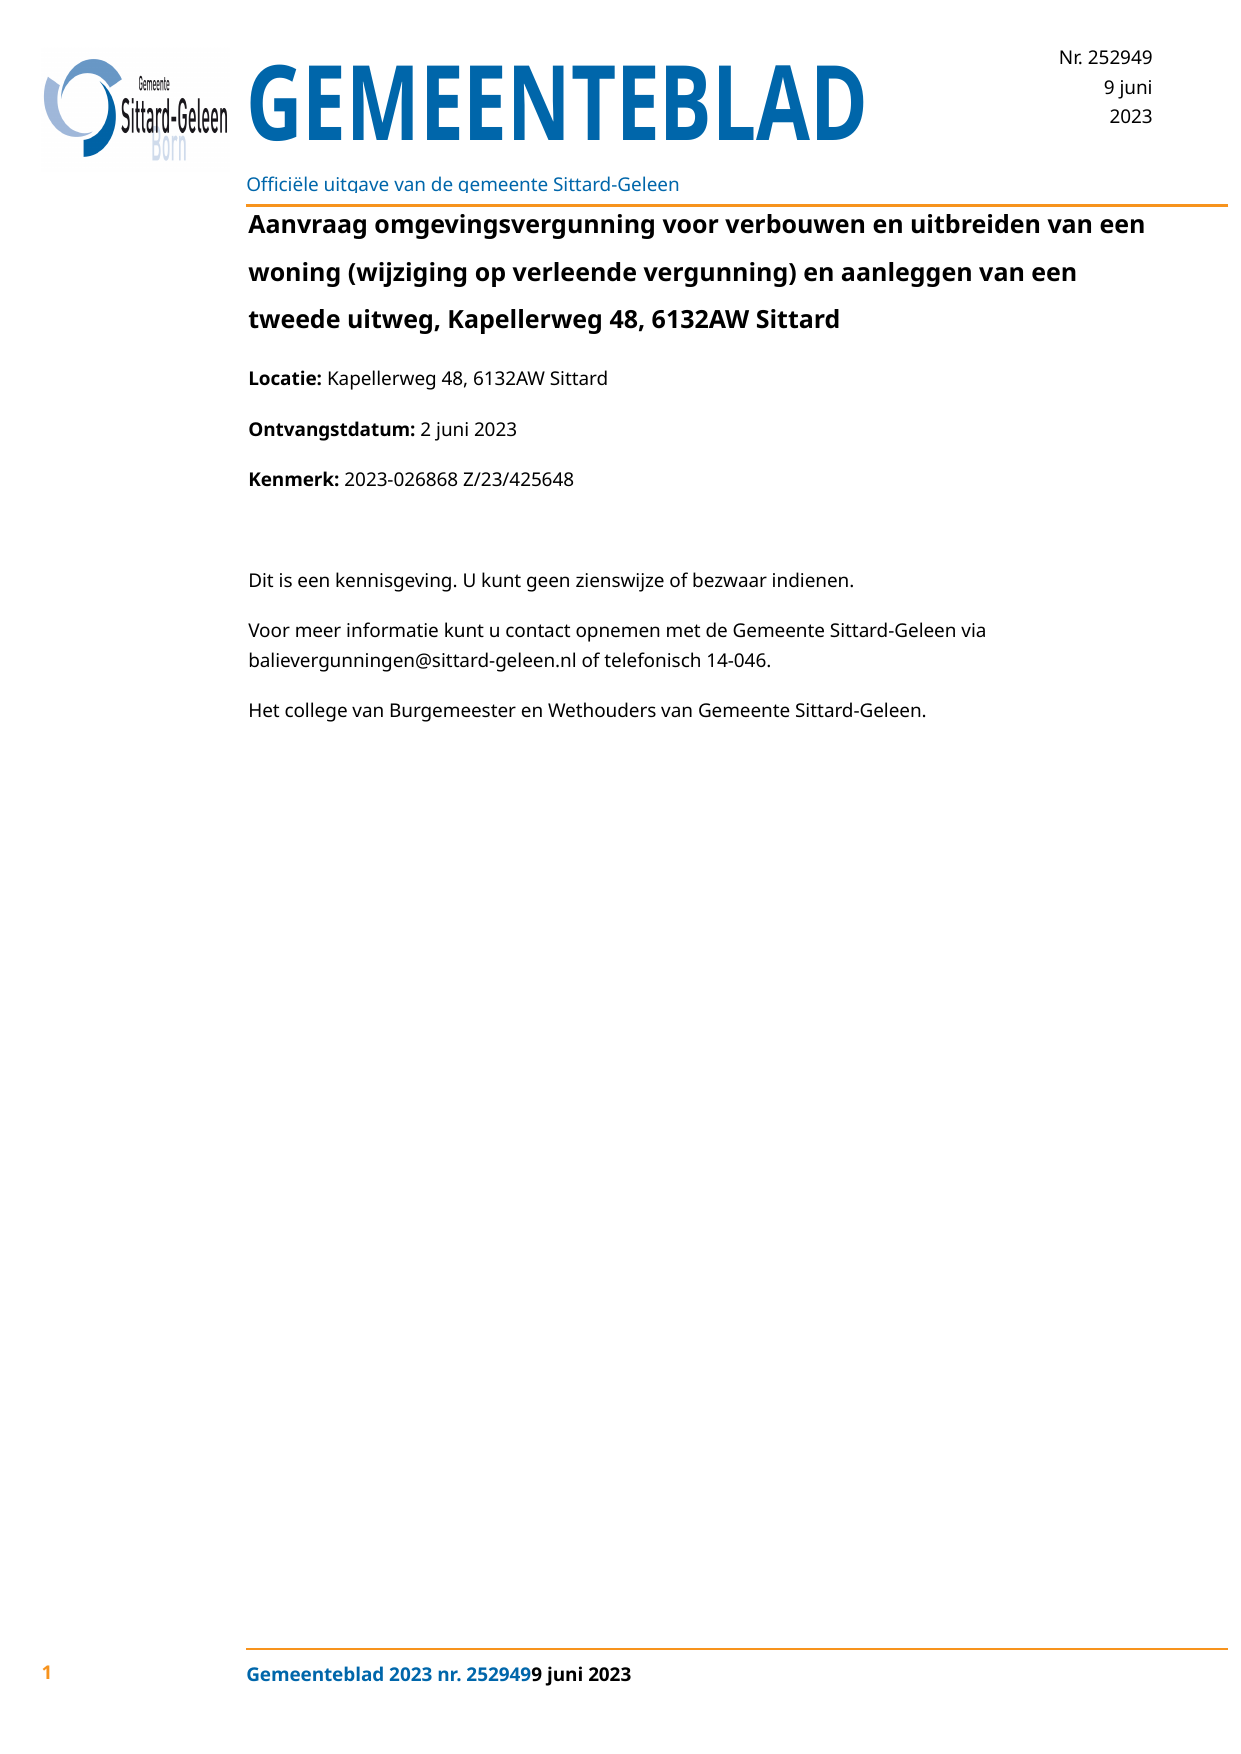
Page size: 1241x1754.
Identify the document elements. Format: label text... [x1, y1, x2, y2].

text Dit is een kennisgeving. U kunt geen zienswijze of bezwaar indienen. [248, 567, 1152, 593]
text Aanvraag omgevingsvergunning voor verbouwen en uitbreiden van een woning (wijziging op verleende vergunning) en aanleggen van een tweede uitweg, Kapellerweg 48, 6132AW Sittard [248, 207, 1152, 336]
picture [41, 47, 231, 172]
text Het college van Burgemeester en Wethouders van Gemeente Sittard-Geleen. [248, 698, 1152, 723]
text Voor meer informatie kunt u contact opnemen met de Gemeente Sittard-Geleen via balievergunningen@sittard-geleen.nl of telefonisch 14-046. [248, 618, 1152, 673]
text Locatie: Kapellerweg 48, 6132AW Sittard [248, 366, 1152, 391]
text Ontvangstdatum: 2 juni 2023 [248, 416, 1152, 442]
text Kenmerk: 2023-026868 Z/23/425648 [248, 466, 1152, 492]
